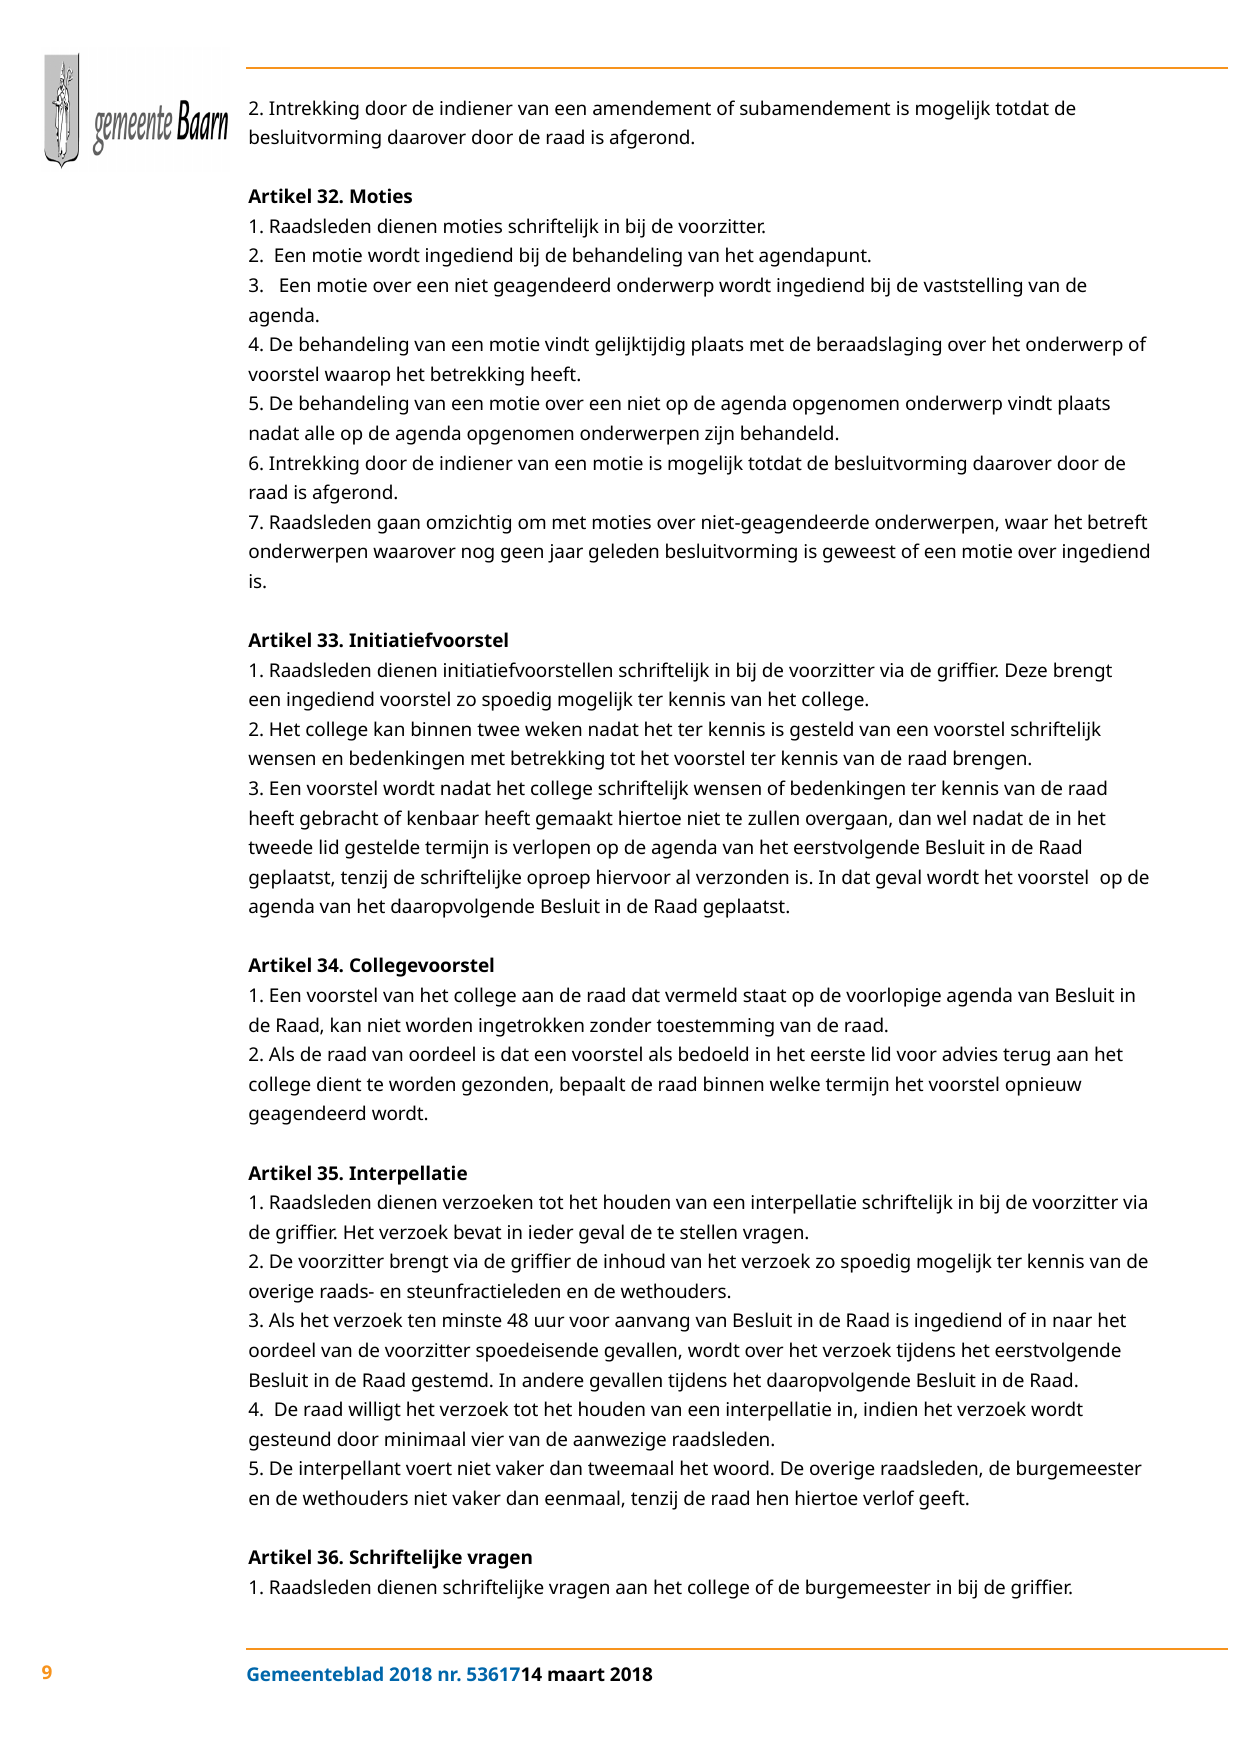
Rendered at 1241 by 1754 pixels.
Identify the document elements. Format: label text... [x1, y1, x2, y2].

text Artikel 34. Collegevoorstel [248, 953, 1152, 978]
text 3. Als het verzoek ten minste 48 uur voor aanvang van Besluit in de Raad is ingediend of in naar het oordeel van de voorzitter spoedeisende gevallen, wordt over het verzoek tijdens het eerstvolgende Besluit in de Raad gestemd. In andere gevallen tijdens het daaropvolgende Besluit in de Raad. [248, 1308, 1152, 1393]
text 5. De behandeling van een motie over een niet op de agenda opgenomen onderwerp vindt plaats nadat alle op de agenda opgenomen onderwerpen zijn behandeld. [248, 391, 1152, 446]
text Artikel 35. Interpellatie [248, 1160, 1152, 1186]
text 7. Raadsleden gaan omzichtig om met moties over niet-geagendeerde onderwerpen, waar het betreft onderwerpen waarover nog geen jaar geleden besluitvorming is geweest of een motie over ingediend is. [248, 509, 1152, 594]
text 1. Een voorstel van het college aan de raad dat vermeld staat op de voorlopige agenda van Besluit in de Raad, kan niet worden ingetrokken zonder toestemming van de raad. [248, 982, 1152, 1038]
text 2. Een motie wordt ingediend bij de behandeling van het agendapunt. [248, 243, 1152, 268]
text 3. Een voorstel wordt nadat het college schriftelijk wensen of bedenkingen ter kennis van de raad heeft gebracht of kenbaar heeft gemaakt hiertoe niet te zullen overgaan, dan wel nadat de in het tweede lid gestelde termijn is verlopen op de agenda van het eerstvolgende Besluit in de Raad geplaatst, tenzij de schriftelijke oproep hiervoor al verzonden is. In dat geval wordt het voorstel op de agenda van het daaropvolgende Besluit in de Raad geplaatst. [248, 775, 1152, 919]
text 4. De behandeling van een motie vindt gelijktijdig plaats met de beraadslaging over het onderwerp of voorstel waarop het betrekking heeft. [248, 331, 1152, 387]
text 1. Raadsleden dienen moties schriftelijk in bij de voorzitter. [248, 213, 1152, 239]
text 1. Raadsleden dienen verzoeken tot het houden van een interpellatie schriftelijk in bij de voorzitter via de griffier. Het verzoek bevat in ieder geval de te stellen vragen. [248, 1189, 1152, 1245]
text 5. De interpellant voert niet vaker dan tweemaal het woord. De overige raadsleden, de burgemeester en de wethouders niet vaker dan eenmaal, tenzij de raad hen hiertoe verlof geeft. [248, 1456, 1152, 1511]
text 2. Intrekking door de indiener van een amendement of subamendement is mogelijk totdat de besluitvorming daarover door de raad is afgerond. [248, 95, 1152, 150]
text 4. De raad willigt het verzoek tot het houden van een interpellatie in, indien het verzoek wordt gesteund door minimaal vier van de aanwezige raadsleden. [248, 1396, 1152, 1452]
picture [41, 47, 231, 172]
text 1. Raadsleden dienen initiatiefvoorstellen schriftelijk in bij de voorzitter via de griffier. Deze brengt een ingediend voorstel zo spoedig mogelijk ter kennis van het college. [248, 657, 1152, 712]
text 2. De voorzitter brengt via de griffier de inhoud van het verzoek zo spoedig mogelijk ter kennis van de overige raads- en steunfractieleden en de wethouders. [248, 1248, 1152, 1304]
text Artikel 32. Moties [248, 183, 1152, 209]
text Artikel 33. Initiatiefvoorstel [248, 627, 1152, 653]
text 2. Als de raad van oordeel is dat een voorstel als bedoeld in het eerste lid voor advies terug aan het college dient te worden gezonden, bepaalt de raad binnen welke termijn het voorstel opnieuw geagendeerd wordt. [248, 1041, 1152, 1126]
text 1. Raadsleden dienen schriftelijke vragen aan het college of de burgemeester in bij de griffier. [248, 1574, 1152, 1600]
text Artikel 36. Schriftelijke vragen [248, 1544, 1152, 1570]
text 2. Het college kan binnen twee weken nadat het ter kennis is gesteld van een voorstel schriftelijk wensen en bedenkingen met betrekking tot het voorstel ter kennis van de raad brengen. [248, 716, 1152, 771]
text 6. Intrekking door de indiener van een motie is mogelijk totdat de besluitvorming daarover door de raad is afgerond. [248, 450, 1152, 505]
text 3. Een motie over een niet geagendeerd onderwerp wordt ingediend bij de vaststelling van de agenda. [248, 272, 1152, 328]
